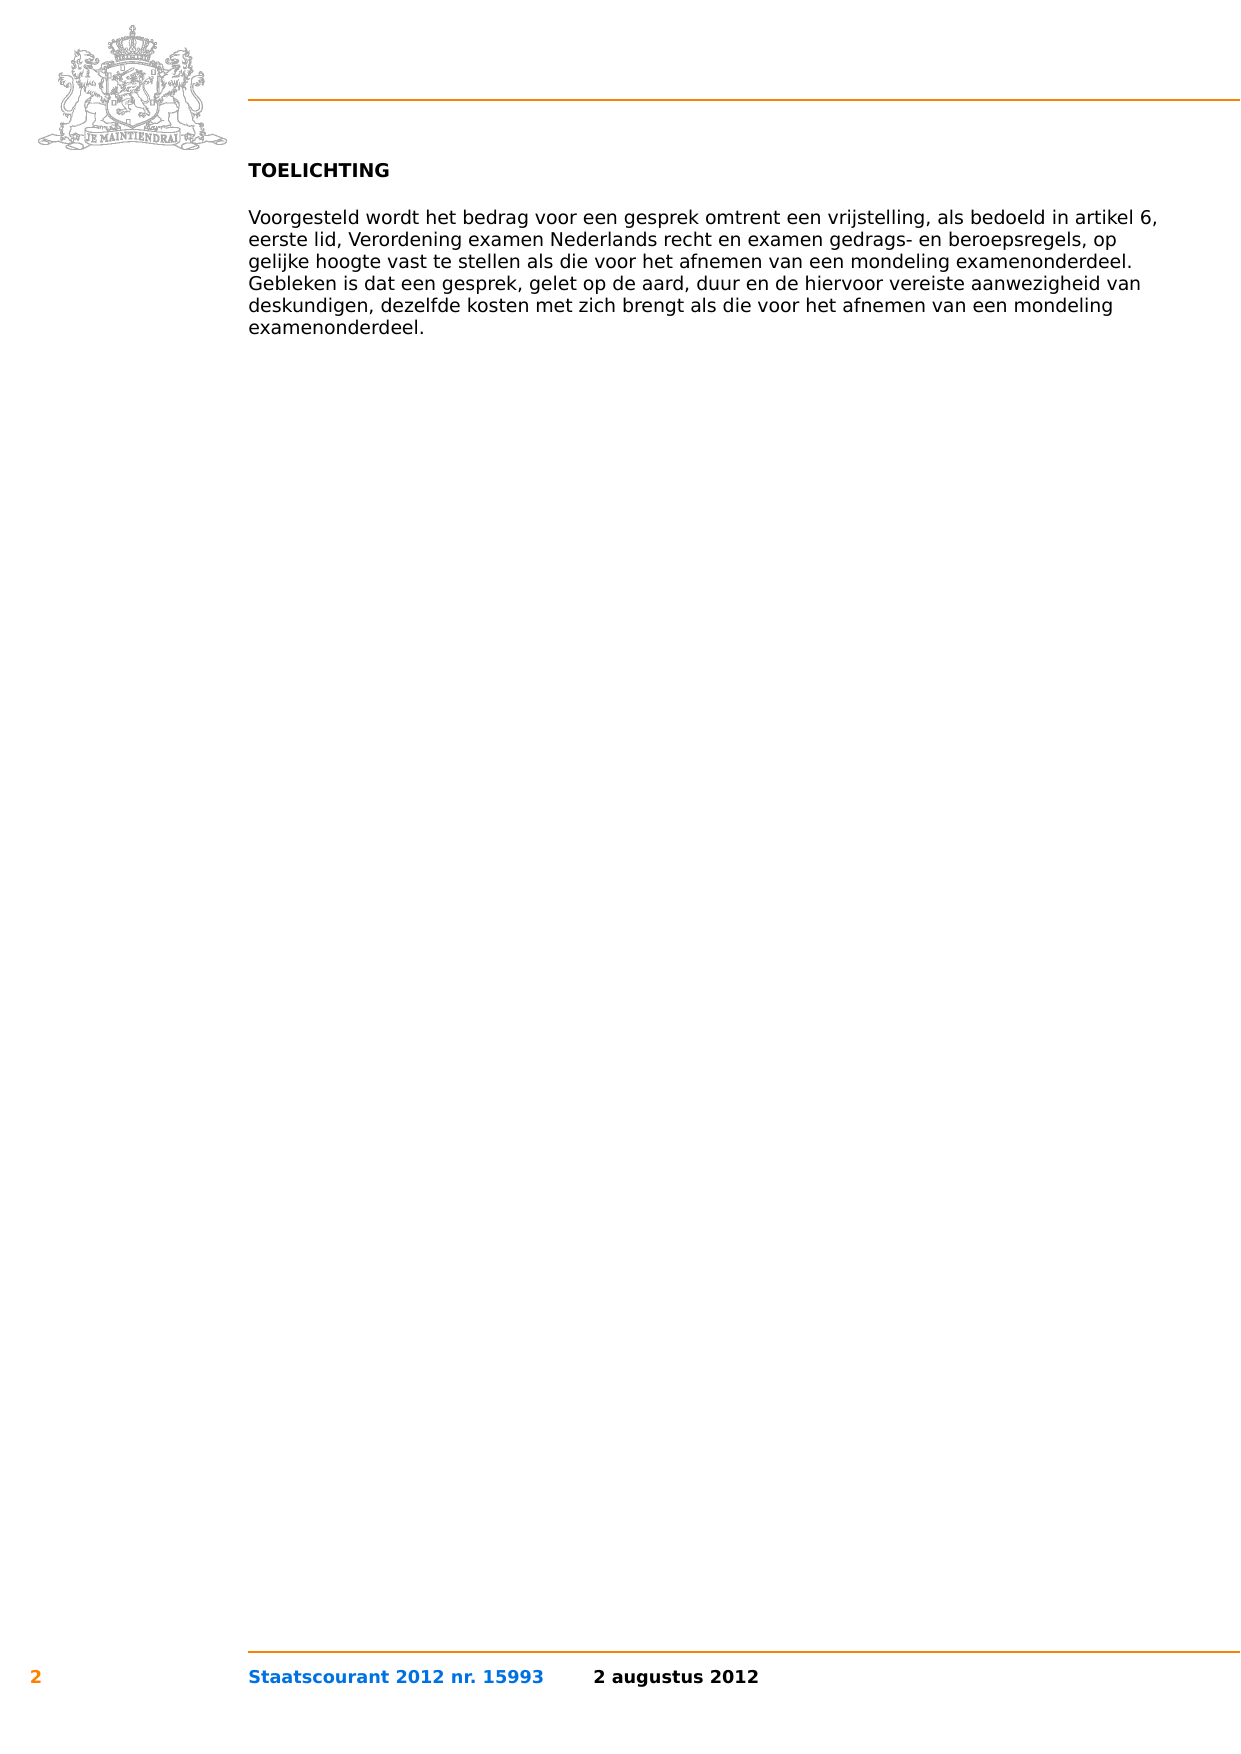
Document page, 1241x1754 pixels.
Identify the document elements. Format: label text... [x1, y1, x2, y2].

picture [38, 25, 227, 150]
subtitle TOELICHTING [248, 160, 1163, 182]
text Voorgesteld wordt het bedrag voor een gesprek omtrent een vrijstelling, als bedoeld in artikel 6, eerste lid, Verordening examen Nederlands recht en examen gedrags- en beroepsregels, op gelijke hoogte vast te stellen als die voor het afnemen van een mondeling examenonderdeel. Gebleken is dat een gesprek, gelet op de aard, duur en de hiervoor vereiste aanwezigheid van deskundigen, dezelfde kosten met zich brengt als die voor het afnemen van een mondeling examenonderdeel. [248, 207, 1163, 339]
